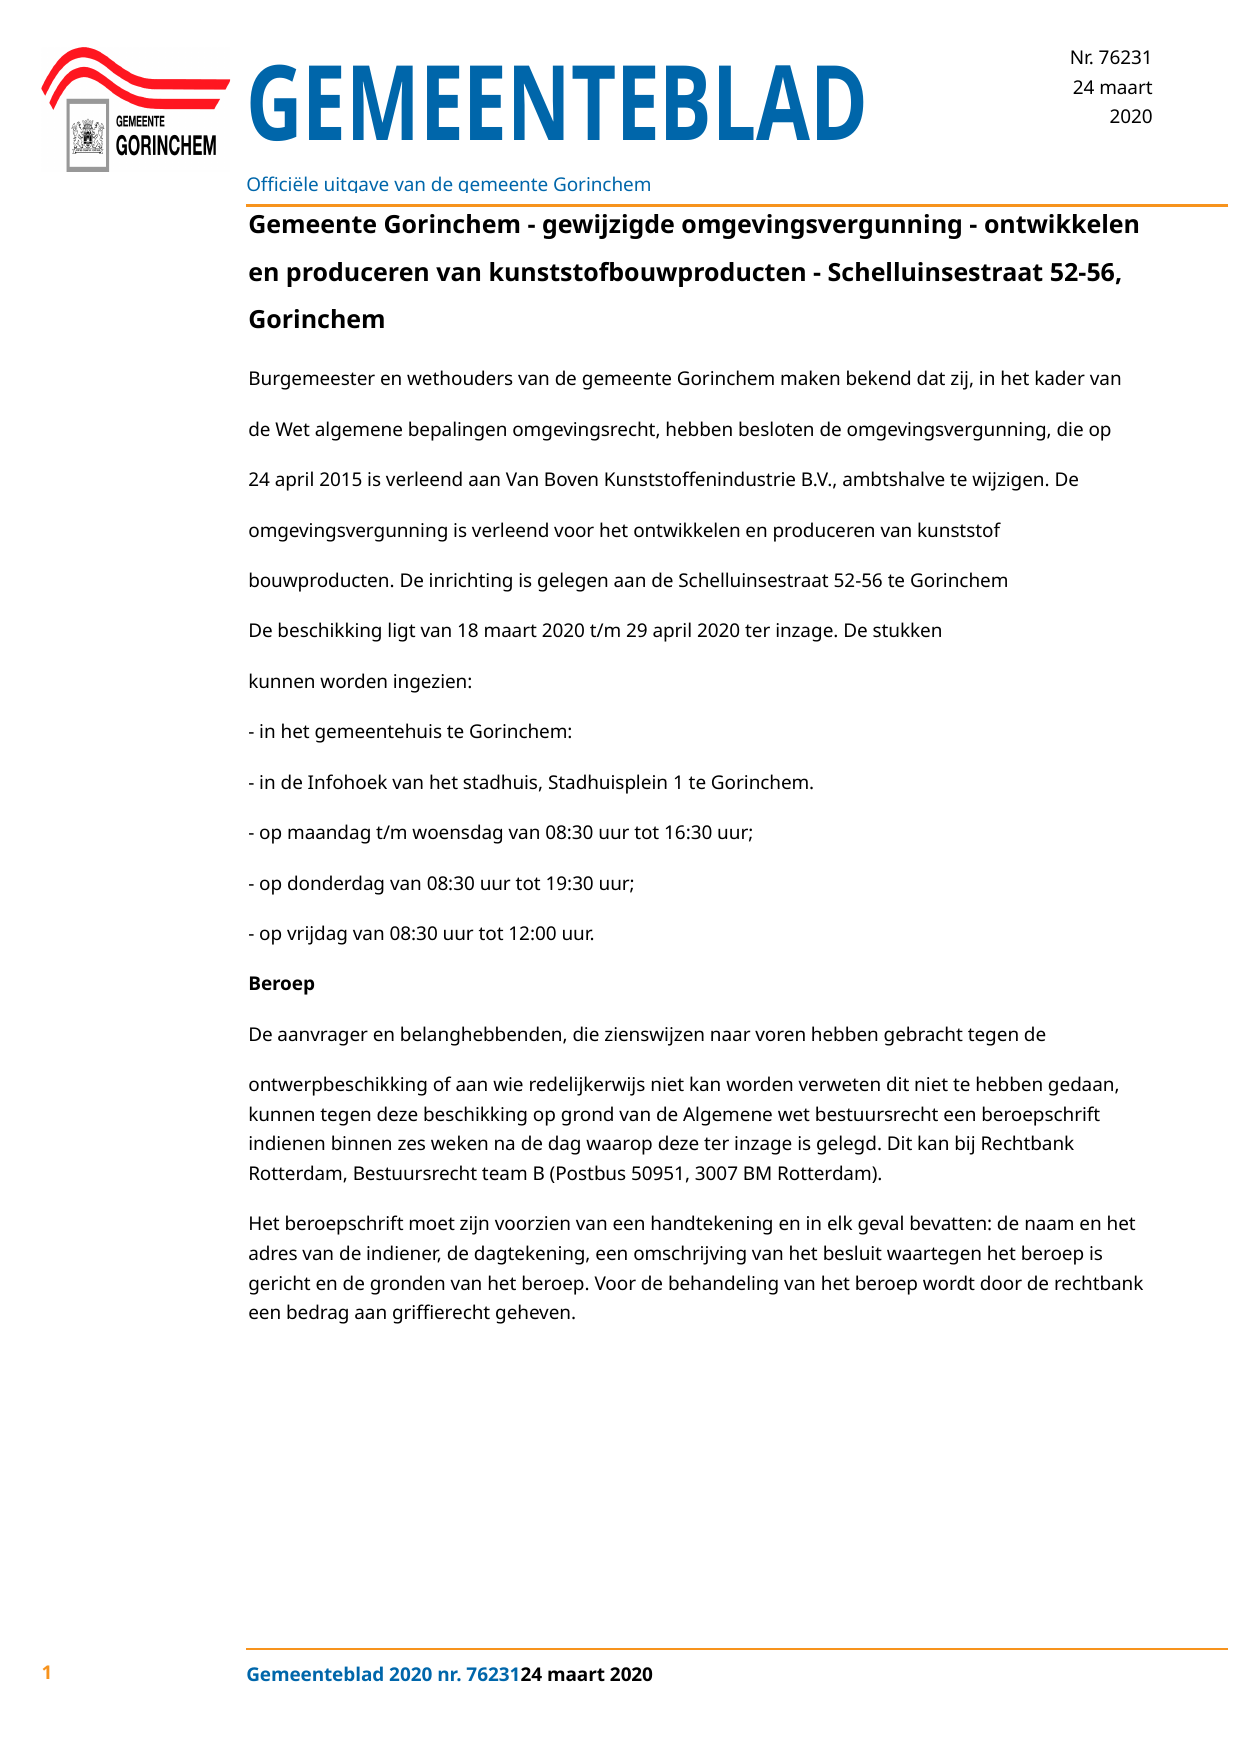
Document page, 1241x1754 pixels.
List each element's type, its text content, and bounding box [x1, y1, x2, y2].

text ontwerpbeschikking of aan wie redelijkerwijs niet kan worden verweten dit niet te hebben gedaan, kunnen tegen deze beschikking op grond van de Algemene wet bestuursrecht een beroepschrift indienen binnen zes weken na de dag waarop deze ter inzage is gelegd. Dit kan bij Rechtbank Rotterdam, Bestuursrecht team B (Postbus 50951, 3007 BM Rotterdam). [248, 1071, 1152, 1186]
text - op vrijdag van 08:30 uur tot 12:00 uur. [248, 920, 1152, 946]
text 24 april 2015 is verleend aan Van Boven Kunststoffenindustrie B.V., ambtshalve te wijzigen. De [248, 466, 1152, 492]
picture [41, 47, 231, 172]
text de Wet algemene bepalingen omgevingsrecht, hebben besloten de omgevingsvergunning, die op [248, 416, 1152, 442]
text De beschikking ligt van 18 maart 2020 t/m 29 april 2020 ter inzage. De stukken [248, 618, 1152, 643]
text Gemeente Gorinchem - gewijzigde omgevingsvergunning - ontwikkelen en produceren van kunststofbouwproducten - Schelluinsestraat 52-56, Gorinchem [248, 207, 1152, 336]
text - in het gemeentehuis te Gorinchem: [248, 718, 1152, 744]
text - in de Infohoek van het stadhuis, Stadhuisplein 1 te Gorinchem. [248, 769, 1152, 794]
text - op maandag t/m woensdag van 08:30 uur tot 16:30 uur; [248, 819, 1152, 845]
text - op donderdag van 08:30 uur tot 19:30 uur; [248, 870, 1152, 895]
text omgevingsvergunning is verleend voor het ontwikkelen en produceren van kunststof [248, 517, 1152, 542]
text kunnen worden ingezien: [248, 668, 1152, 694]
text De aanvrager en belanghebbenden, die zienswijzen naar voren hebben gebracht tegen de [248, 1021, 1152, 1047]
text bouwproducten. De inrichting is gelegen aan de Schelluinsestraat 52-56 te Gorinchem [248, 567, 1152, 593]
text Het beroepschrift moet zijn voorzien van een handtekening en in elk geval bevatten: de naam en het adres van de indiener, de dagtekening, een omschrijving van het besluit waartegen het beroep is gericht en de gronden van het beroep. Voor de behandeling van het beroep wordt door de rechtbank een bedrag aan griffierecht geheven. [248, 1211, 1152, 1325]
text Beroep [248, 971, 1152, 996]
text Burgemeester en wethouders van de gemeente Gorinchem maken bekend dat zij, in het kader van [248, 366, 1152, 391]
